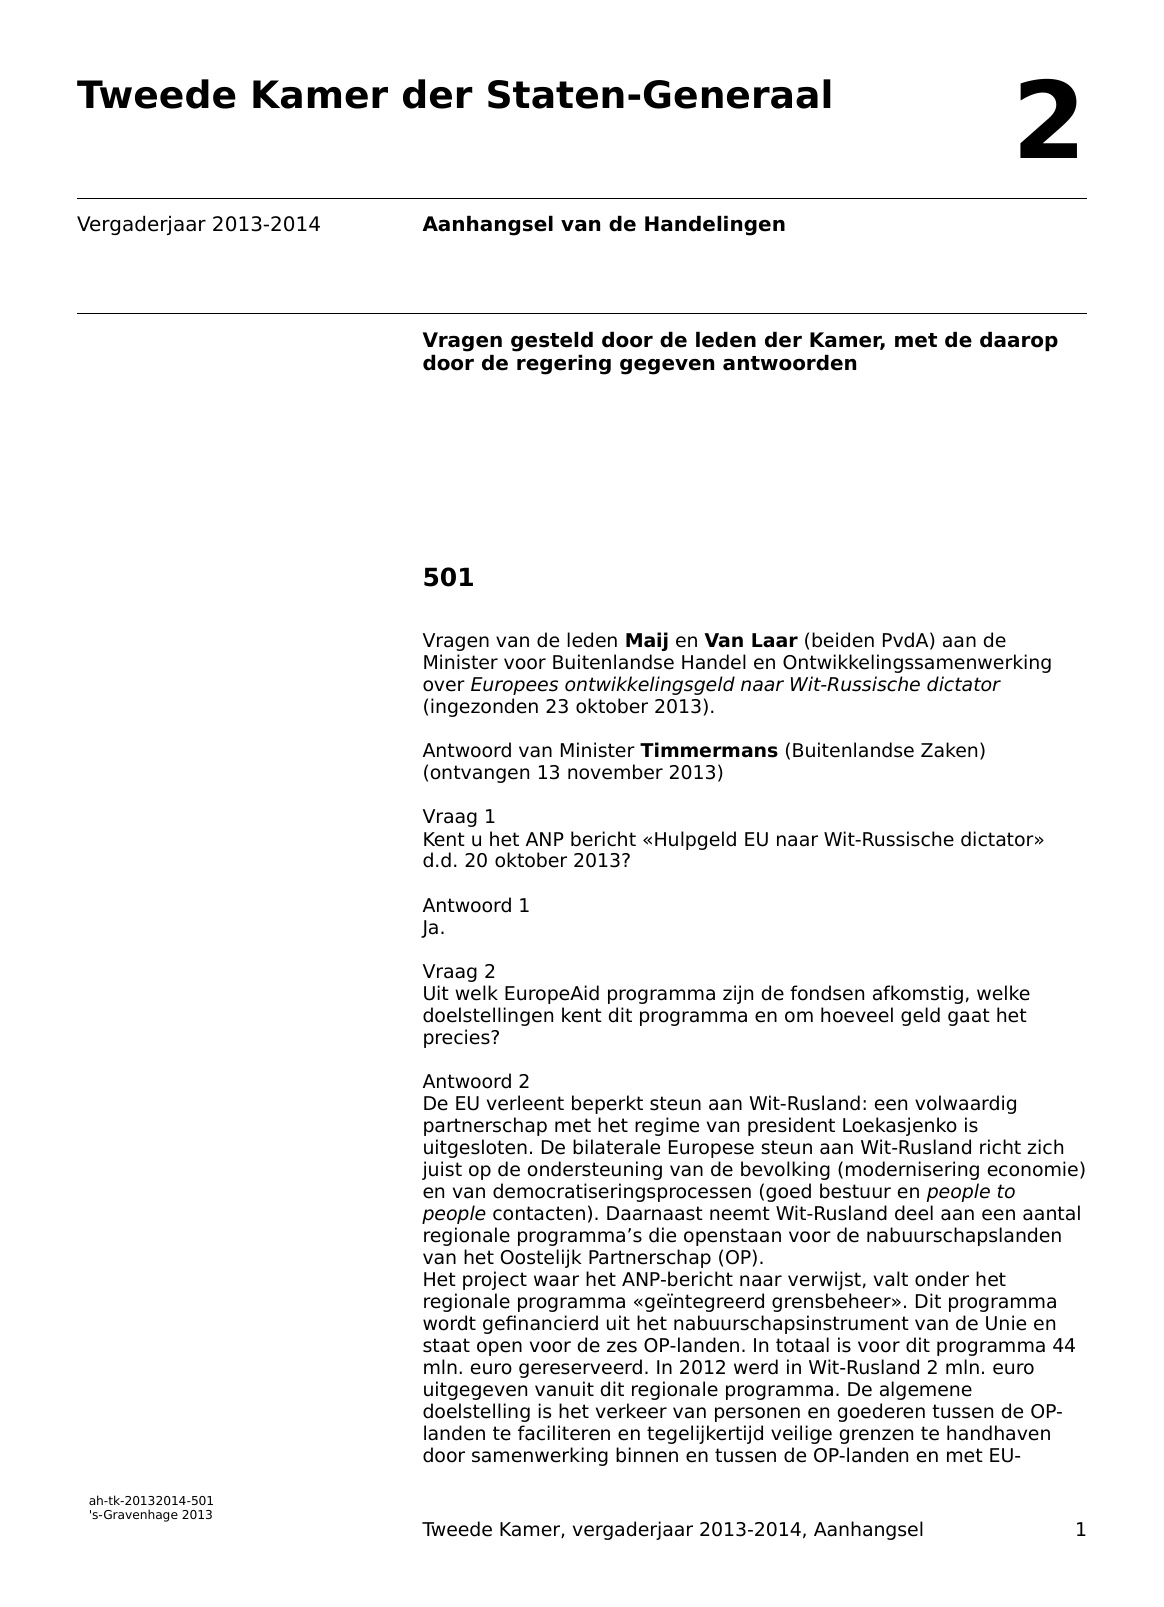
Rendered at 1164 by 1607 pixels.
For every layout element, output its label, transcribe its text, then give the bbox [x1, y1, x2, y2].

text 's-Gravenhage 2013 [88, 1508, 323, 1522]
text 501 [422, 563, 1087, 592]
text Het project waar het ANP-bericht naar verwijst, valt onder het regionale programma «geïntegreerd grensbeheer». Dit programma wordt gefinancierd uit het nabuurschapsinstrument van de Unie en staat open voor de zes OP-landen. In totaal is voor dit programma 44 mln. euro gereserveerd. In 2012 werd in Wit-Rusland 2 mln. euro uitgegeven vanuit dit regionale programma. De algemene doelstelling is het verkeer van personen en goederen tussen de OP-landen te faciliteren en tegelijkertijd veilige grenzen te handhaven door samenwerking binnen en tussen de OP-landen en met EU- [422, 1269, 1087, 1466]
table_cell Vragen gesteld door de leden der Kamer, met de daarop door de regering gegeven antwoorden [422, 314, 1087, 375]
text ah-tk-20132014-501 [88, 1494, 323, 1508]
text Vraag 2 [422, 961, 1087, 983]
text Antwoord 2 [422, 1071, 1087, 1093]
table_cell Vergaderjaar 2013-2014 [77, 199, 422, 313]
text Uit welk EuropeAid programma zijn de fondsen afkomstig, welke doelstellingen kent dit programma en om hoeveel geld gaat het precies? [422, 983, 1087, 1049]
text Antwoord van Minister Timmermans (Buitenlandse Zaken) (ontvangen 13 november 2013) [422, 740, 1087, 784]
text Kent u het ANP bericht «Hulpgeld EU naar Wit-Russische dictator» d.d. 20 oktober 2013? [422, 828, 1087, 872]
text Vragen van de leden Maij en Van Laar (beiden PvdA) aan de Minister voor Buitenlandse Handel en Ontwikkelingssamenwerking over Europees ontwikkelingsgeld naar Wit-Russische dictator (ingezonden 23 oktober 2013). [422, 630, 1087, 718]
text De EU verleent beperkt steun aan Wit-Rusland: een volwaardig partnerschap met het regime van president Loekasjenko is uitgesloten. De bilaterale Europese steun aan Wit-Rusland richt zich juist op de ondersteuning van de bevolking (modernisering economie) en van democratiseringsprocessen (goed bestuur en people to people contacten). Daarnaast neemt Wit-Rusland deel aan een aantal regionale programma’s die openstaan voor de nabuurschapslanden van het Oostelijk Partnerschap (OP). [422, 1093, 1087, 1269]
table_cell Aanhangsel van de Handelingen [422, 199, 1087, 313]
text Antwoord 1 [422, 894, 1087, 917]
table_cell [77, 314, 422, 375]
text Vraag 1 [422, 806, 1087, 828]
table_header 2 [886, 59, 1087, 198]
text Ja. [422, 917, 1087, 938]
table_header Tweede Kamer der Staten-Generaal [77, 59, 886, 198]
